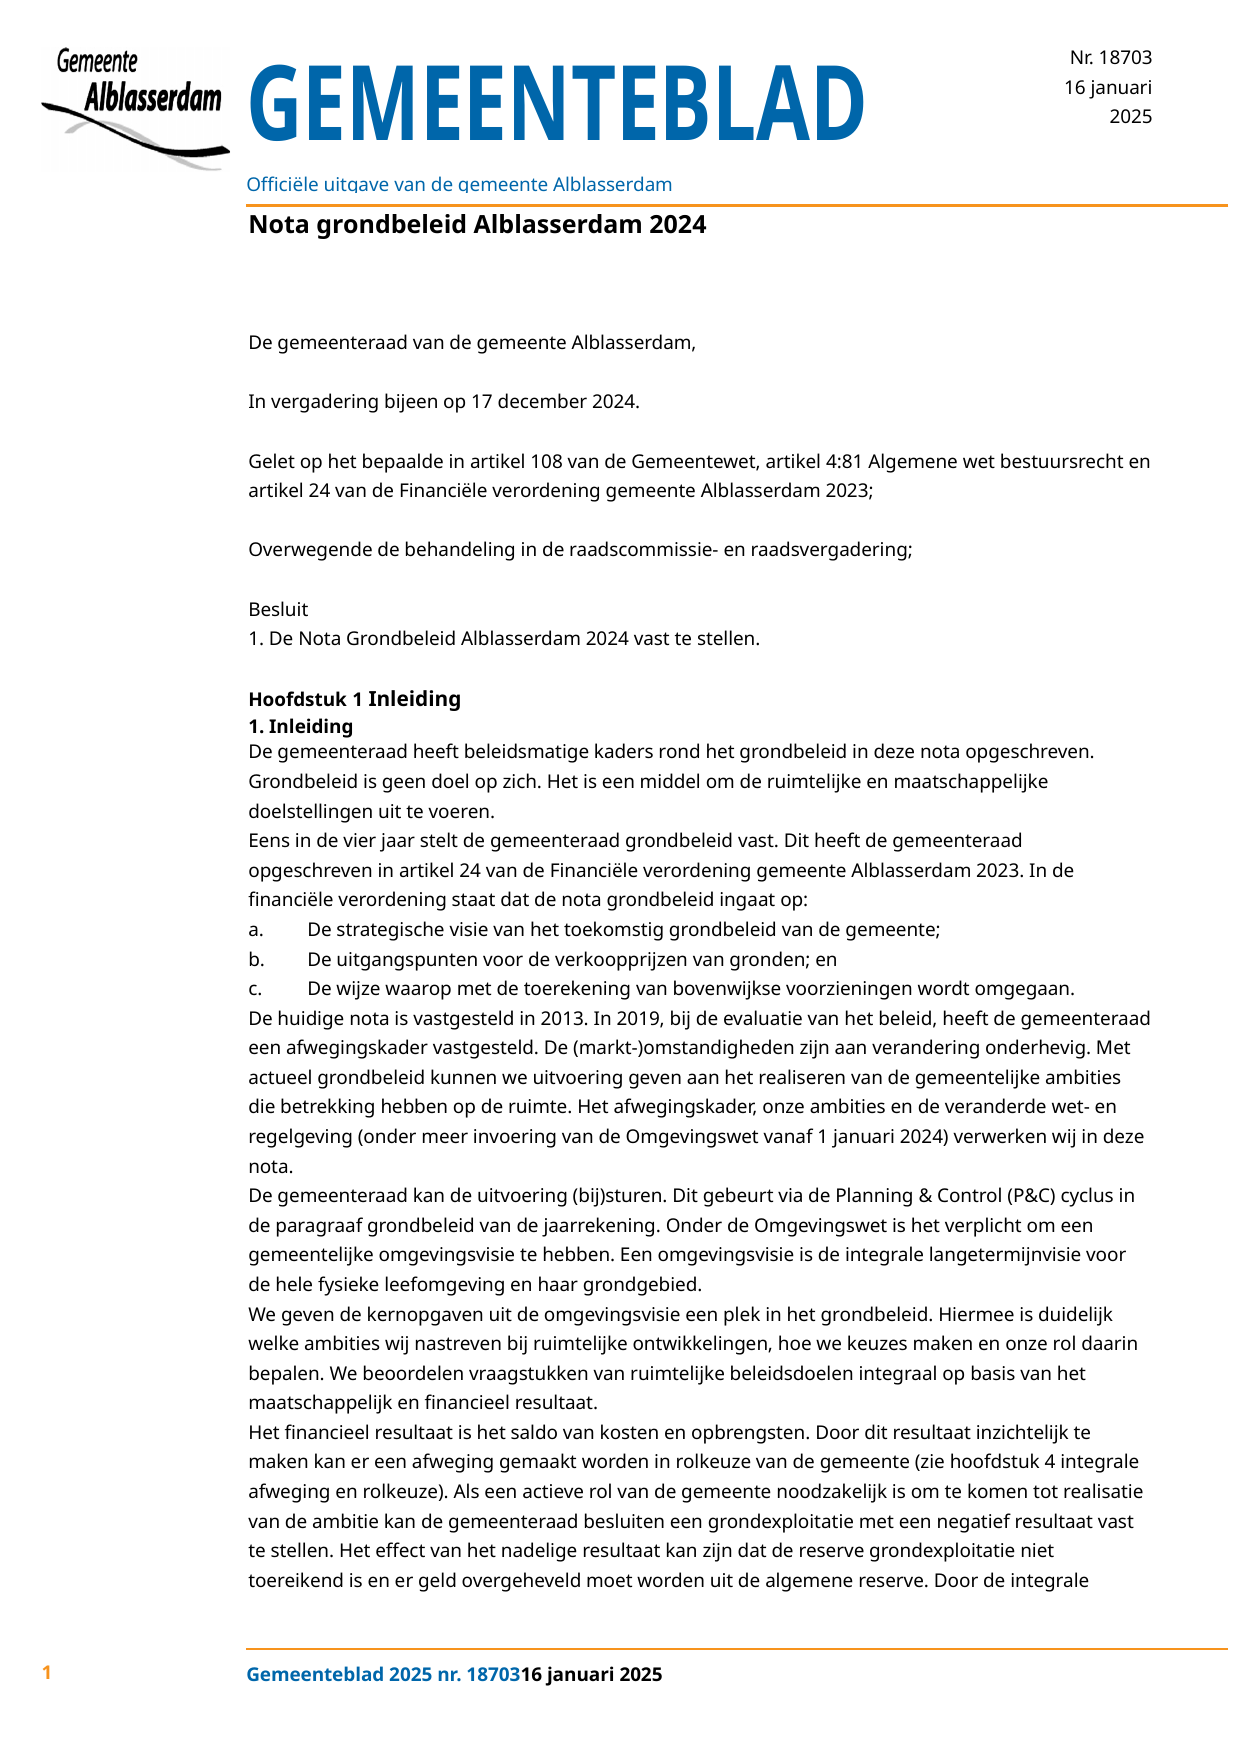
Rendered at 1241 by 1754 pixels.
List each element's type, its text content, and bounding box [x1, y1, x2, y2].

text Eens in de vier jaar stelt de gemeenteraad grondbeleid vast. Dit heeft de gemeenteraad opgeschreven in artikel 24 van de Financiële verordening gemeente Alblasserdam 2023. In de financiële verordening staat dat de nota grondbeleid ingaat op: [248, 827, 1152, 912]
list De uitgangspunten voor de verkoopprijzen van gronden; en [248, 946, 1152, 971]
text Nota grondbeleid Alblasserdam 2024 [248, 207, 1152, 241]
text De gemeenteraad heeft beleidsmatige kaders rond het grondbeleid in deze nota opgeschreven. Grondbeleid is geen doel op zich. Het is een middel om de ruimtelijke en maatschappelijke doelstellingen uit te voeren. [248, 739, 1152, 823]
list De wijze waarop met de toerekening van bovenwijkse voorzieningen wordt omgegaan. [248, 975, 1152, 1001]
text Hoofdstuk 1 Inleiding [248, 684, 1152, 713]
text We geven de kernopgaven uit de omgevingsvisie een plek in het grondbeleid. Hiermee is duidelijk welke ambities wij nastreven bij ruimtelijke ontwikkelingen, hoe we keuzes maken en onze rol daarin bepalen. We beoordelen vraagstukken van ruimtelijke beleidsdoelen integraal op basis van het maatschappelijk en financieel resultaat. [248, 1301, 1152, 1415]
text Overwegende de behandeling in de raadscommissie- en raadsvergadering; [248, 537, 1152, 562]
text De huidige nota is vastgesteld in 2013. In 2019, bij de evaluatie van het beleid, heeft de gemeenteraad een afwegingskader vastgesteld. De (markt-)omstandigheden zijn aan verandering onderhevig. Met actueel grondbeleid kunnen we uitvoering geven aan het realiseren van de gemeentelijke ambities die betrekking hebben op de ruimte. Het afwegingskader, onze ambities en de veranderde wet- en regelgeving (onder meer invoering van de Omgevingswet vanaf 1 januari 2024) verwerken wij in deze nota. [248, 1005, 1152, 1178]
picture [41, 47, 231, 172]
text In vergadering bijeen op 17 december 2024. [248, 389, 1152, 414]
text Besluit [248, 596, 1152, 621]
text 1. Inleiding [248, 713, 1152, 739]
list De strategische visie van het toekomstig grondbeleid van de gemeente; [248, 916, 1152, 942]
text De gemeenteraad van de gemeente Alblasserdam, [248, 329, 1152, 355]
text 1. De Nota Grondbeleid Alblasserdam 2024 vast te stellen. [248, 625, 1152, 651]
text Het financieel resultaat is het saldo van kosten en opbrengsten. Door dit resultaat inzichtelijk te maken kan er een afweging gemaakt worden in rolkeuze van de gemeente (zie hoofdstuk 4 integrale afweging en rolkeuze). Als een actieve rol van de gemeente noodzakelijk is om te komen tot realisatie van de ambitie kan de gemeenteraad besluiten een grondexploitatie met een negatief resultaat vast te stellen. Het effect van het nadelige resultaat kan zijn dat de reserve grondexploitatie niet toereikend is en er geld overgeheveld moet worden uit de algemene reserve. Door de integrale [248, 1419, 1152, 1593]
text Gelet op het bepaalde in artikel 108 van de Gemeentewet, artikel 4:81 Algemene wet bestuursrecht en artikel 24 van de Financiële verordening gemeente Alblasserdam 2023; [248, 448, 1152, 503]
text De gemeenteraad kan de uitvoering (bij)sturen. Dit gebeurt via de Planning & Control (P&C) cyclus in de paragraaf grondbeleid van de jaarrekening. Onder de Omgevingswet is het verplicht om een gemeentelijke omgevingsvisie te hebben. Een omgevingsvisie is de integrale langetermijnvisie voor de hele fysieke leefomgeving en haar grondgebied. [248, 1182, 1152, 1297]
